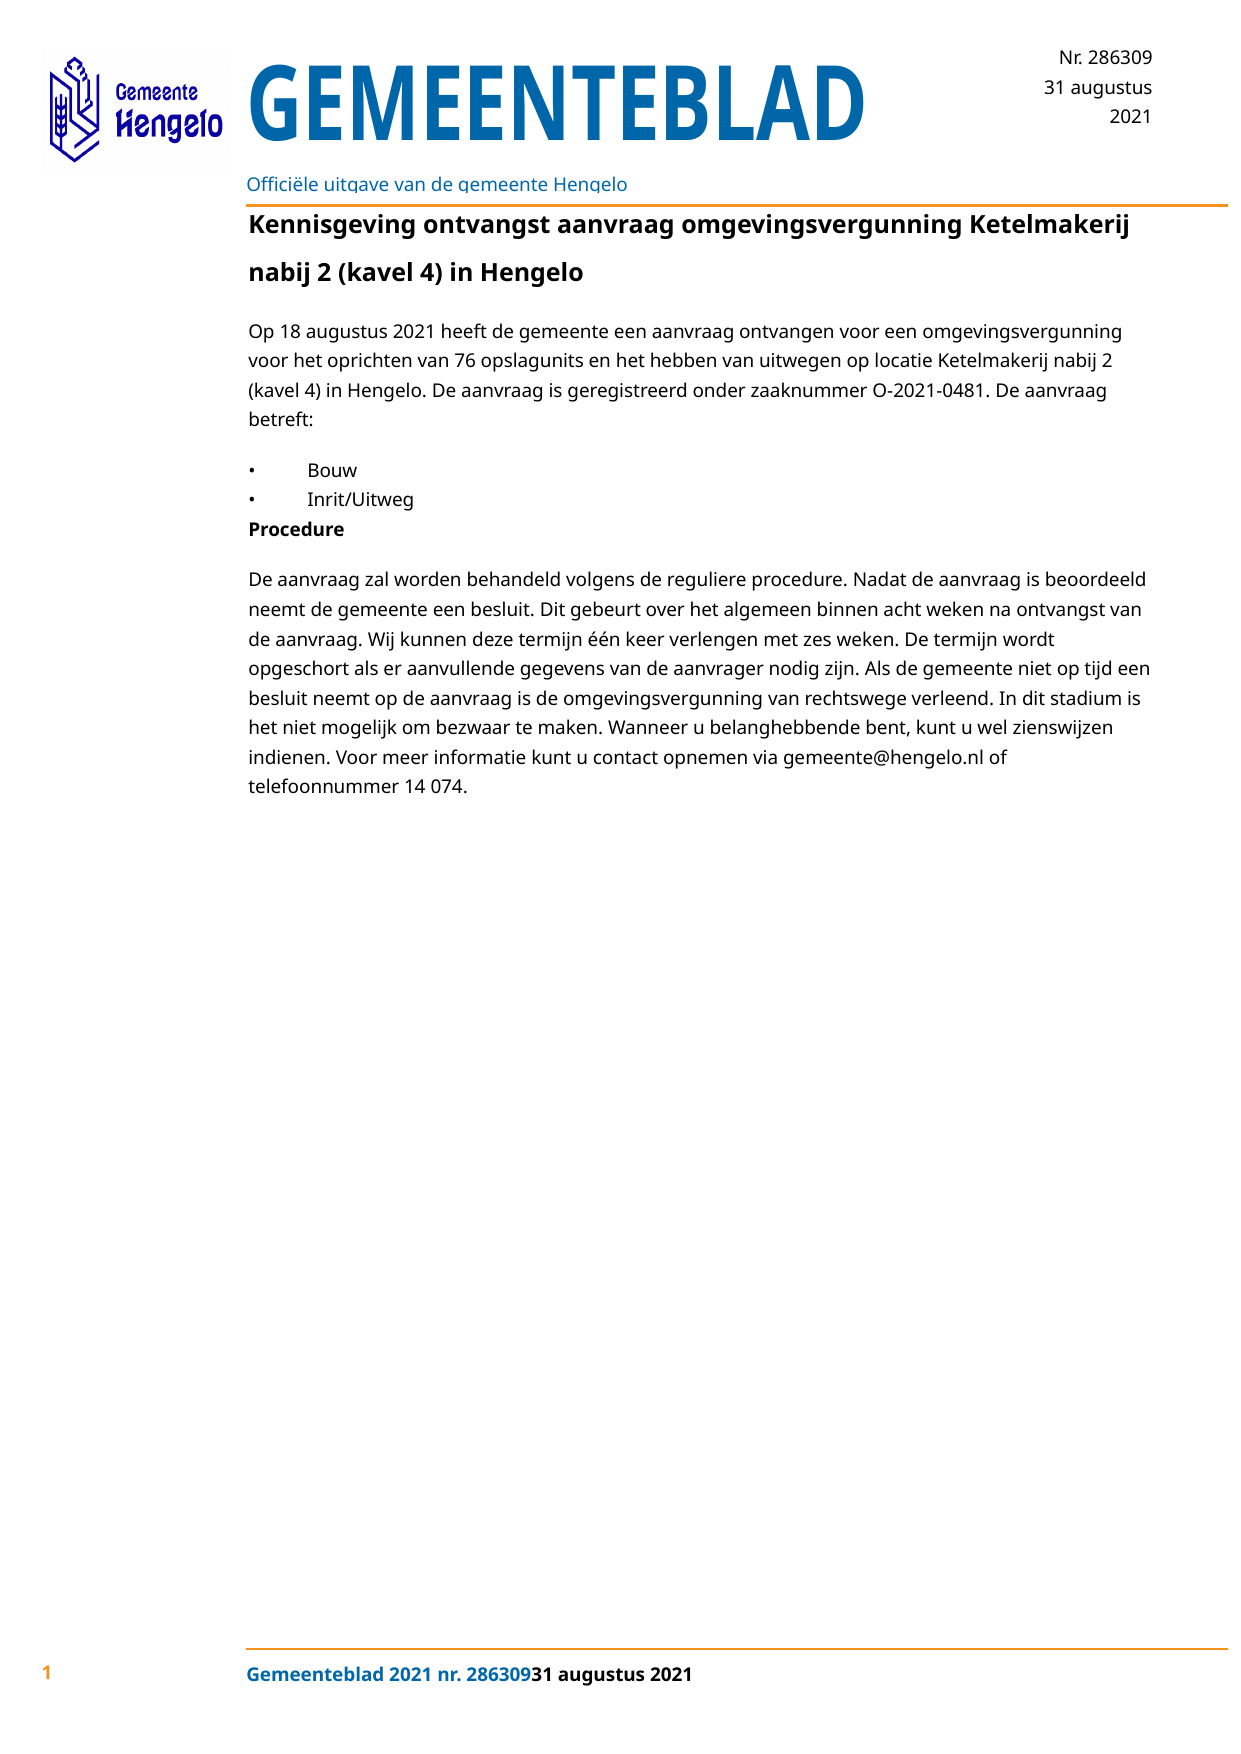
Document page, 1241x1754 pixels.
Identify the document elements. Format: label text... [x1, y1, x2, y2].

text Procedure [248, 516, 1152, 542]
text Op 18 augustus 2021 heeft de gemeente een aanvraag ontvangen voor een omgevingsvergunning voor het oprichten van 76 opslagunits en het hebben van uitwegen op locatie Ketelmakerij nabij 2 (kavel 4) in Hengelo. De aanvraag is geregistreerd onder zaaknummer O-2021-0481. De aanvraag betreft: [248, 318, 1152, 432]
text De aanvraag zal worden behandeld volgens de reguliere procedure. Nadat de aanvraag is beoordeeld neemt de gemeente een besluit. Dit gebeurt over het algemeen binnen acht weken na ontvangst van de aanvraag. Wij kunnen deze termijn één keer verlengen met zes weken. De termijn wordt opgeschort als er aanvullende gegevens van de aanvrager nodig zijn. Als de gemeente niet op tijd een besluit neemt op de aanvraag is de omgevingsvergunning van rechtswege verleend. In dit stadium is het niet mogelijk om bezwaar te maken. Wanneer u belanghebbende bent, kunt u wel zienswijzen indienen. Voor meer informatie kunt u contact opnemen via gemeente@hengelo.nl of telefoonnummer 14 074. [248, 567, 1152, 799]
text Kennisgeving ontvangst aanvraag omgevingsvergunning Ketelmakerij nabij 2 (kavel 4) in Hengelo [248, 207, 1152, 288]
list Inrit/Uitweg [248, 487, 1152, 512]
list Bouw [248, 457, 1152, 483]
picture [41, 47, 231, 172]
